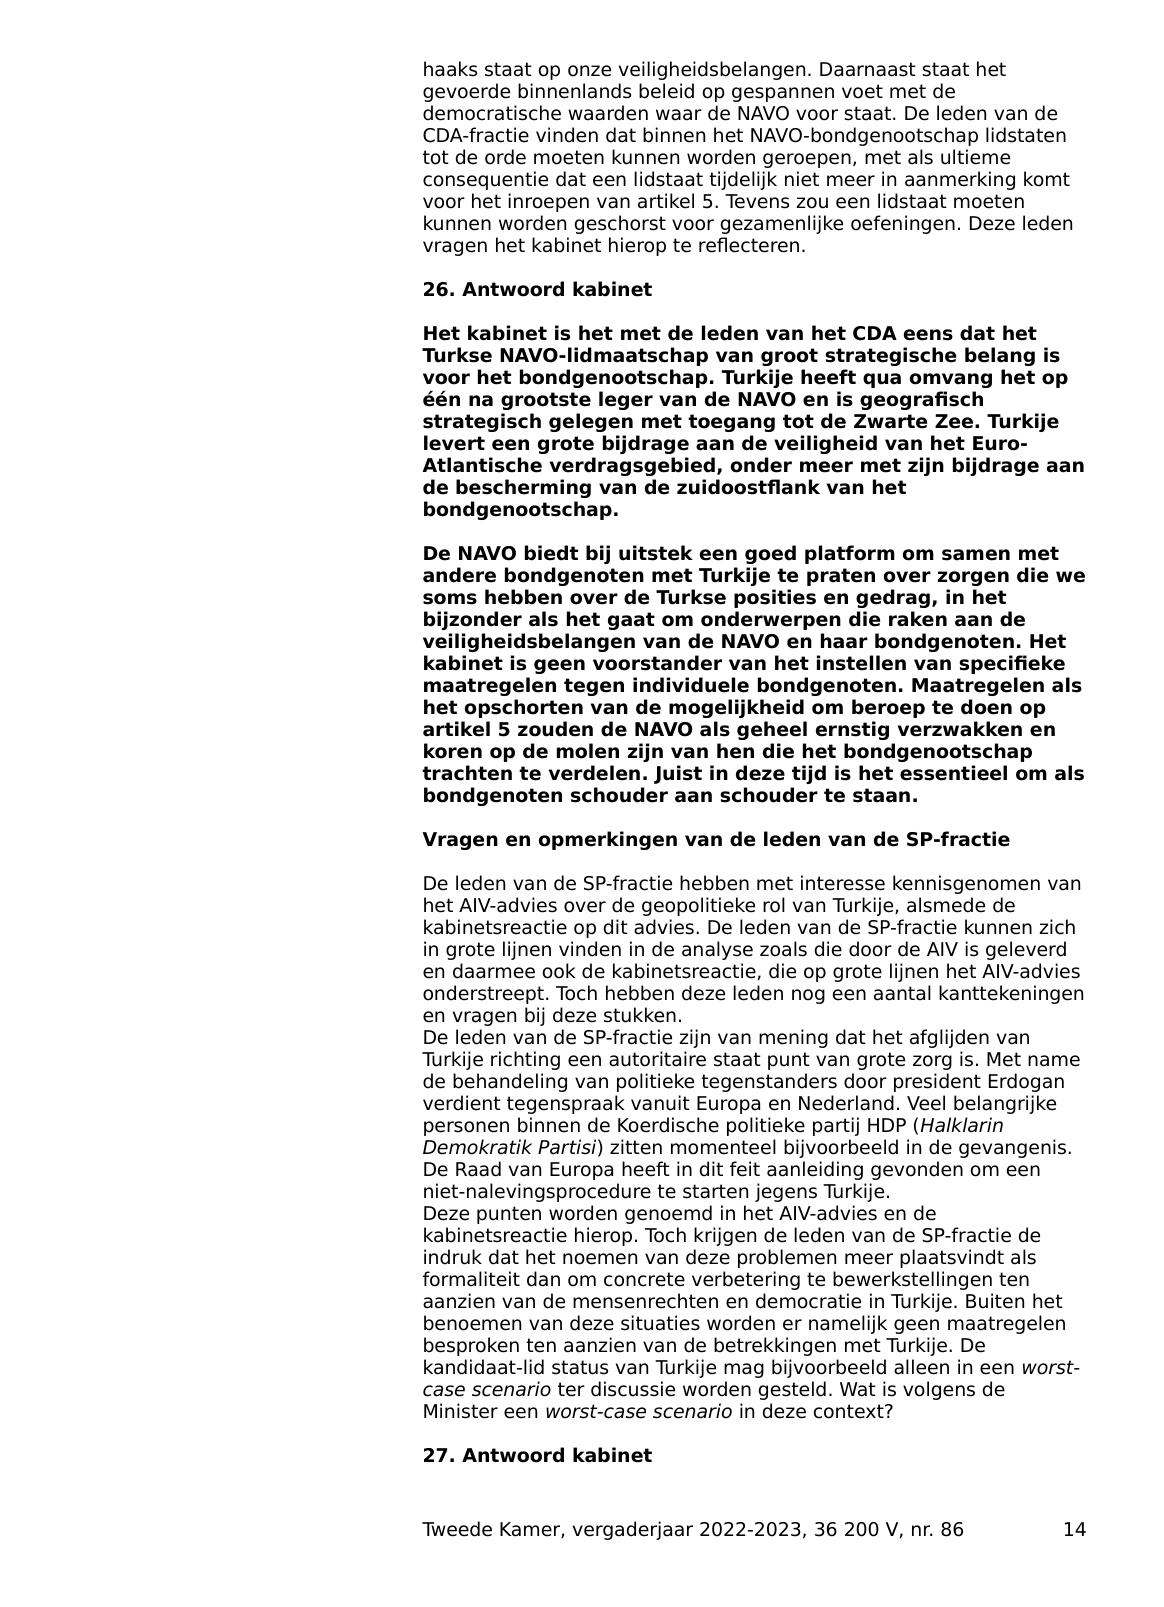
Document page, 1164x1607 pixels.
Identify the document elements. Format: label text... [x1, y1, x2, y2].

text De NAVO biedt bij uitstek een goed platform om samen met andere bondgenoten met Turkije te praten over zorgen die we soms hebben over de Turkse posities en gedrag, in het bijzonder als het gaat om onderwerpen die raken aan de veiligheidsbelangen van de NAVO en haar bondgenoten. Het kabinet is geen voorstander van het instellen van specifieke maatregelen tegen individuele bondgenoten. Maatregelen als het opschorten van de mogelijkheid om beroep te doen op artikel 5 zouden de NAVO als geheel ernstig verzwakken en koren op de molen zijn van hen die het bondgenootschap trachten te verdelen. Juist in deze tijd is het essentieel om als bondgenoten schouder aan schouder te staan. [422, 543, 1087, 807]
text haaks staat op onze veiligheidsbelangen. Daarnaast staat het gevoerde binnenlands beleid op gespannen voet met de democratische waarden waar de NAVO voor staat. De leden van de CDA-fractie vinden dat binnen het NAVO-bondgenootschap lidstaten tot de orde moeten kunnen worden geroepen, met als ultieme consequentie dat een lidstaat tijdelijk niet meer in aanmerking komt voor het inroepen van artikel 5. Tevens zou een lidstaat moeten kunnen worden geschorst voor gezamenlijke oefeningen. Deze leden vragen het kabinet hierop te reflecteren. [422, 59, 1087, 257]
subtitle Vragen en opmerkingen van de leden van de SP-fractie [422, 829, 1087, 851]
text 27. Antwoord kabinet [422, 1445, 1087, 1467]
text Deze punten worden genoemd in het AIV-advies en de kabinetsreactie hierop. Toch krijgen de leden van de SP-fractie de indruk dat het noemen van deze problemen meer plaatsvindt als formaliteit dan om concrete verbetering te bewerkstellingen ten aanzien van de mensenrechten en democratie in Turkije. Buiten het benoemen van deze situaties worden er namelijk geen maatregelen besproken ten aanzien van de betrekkingen met Turkije. De kandidaat-lid status van Turkije mag bijvoorbeeld alleen in een worst-case scenario ter discussie worden gesteld. Wat is volgens de Minister een worst-case scenario in deze context? [422, 1203, 1087, 1423]
text De leden van de SP-fractie hebben met interesse kennisgenomen van het AIV-advies over de geopolitieke rol van Turkije, alsmede de kabinetsreactie op dit advies. De leden van de SP-fractie kunnen zich in grote lijnen vinden in de analyse zoals die door de AIV is geleverd en daarmee ook de kabinetsreactie, die op grote lijnen het AIV-advies onderstreept. Toch hebben deze leden nog een aantal kanttekeningen en vragen bij deze stukken. [422, 873, 1087, 1027]
text 26. Antwoord kabinet [422, 279, 1087, 301]
text De leden van de SP-fractie zijn van mening dat het afglijden van Turkije richting een autoritaire staat punt van grote zorg is. Met name de behandeling van politieke tegenstanders door president Erdogan verdient tegenspraak vanuit Europa en Nederland. Veel belangrijke personen binnen de Koerdische politieke partij HDP (Halklarin Demokratik Partisi) zitten momenteel bijvoorbeeld in de gevangenis. De Raad van Europa heeft in dit feit aanleiding gevonden om een niet-nalevingsprocedure te starten jegens Turkije. [422, 1027, 1087, 1203]
text Het kabinet is het met de leden van het CDA eens dat het Turkse NAVO-lidmaatschap van groot strategische belang is voor het bondgenootschap. Turkije heeft qua omvang het op één na grootste leger van de NAVO en is geografisch strategisch gelegen met toegang tot de Zwarte Zee. Turkije levert een grote bijdrage aan de veiligheid van het Euro-Atlantische verdragsgebied, onder meer met zijn bijdrage aan de bescherming van de zuidoostflank van het bondgenootschap. [422, 323, 1087, 521]
